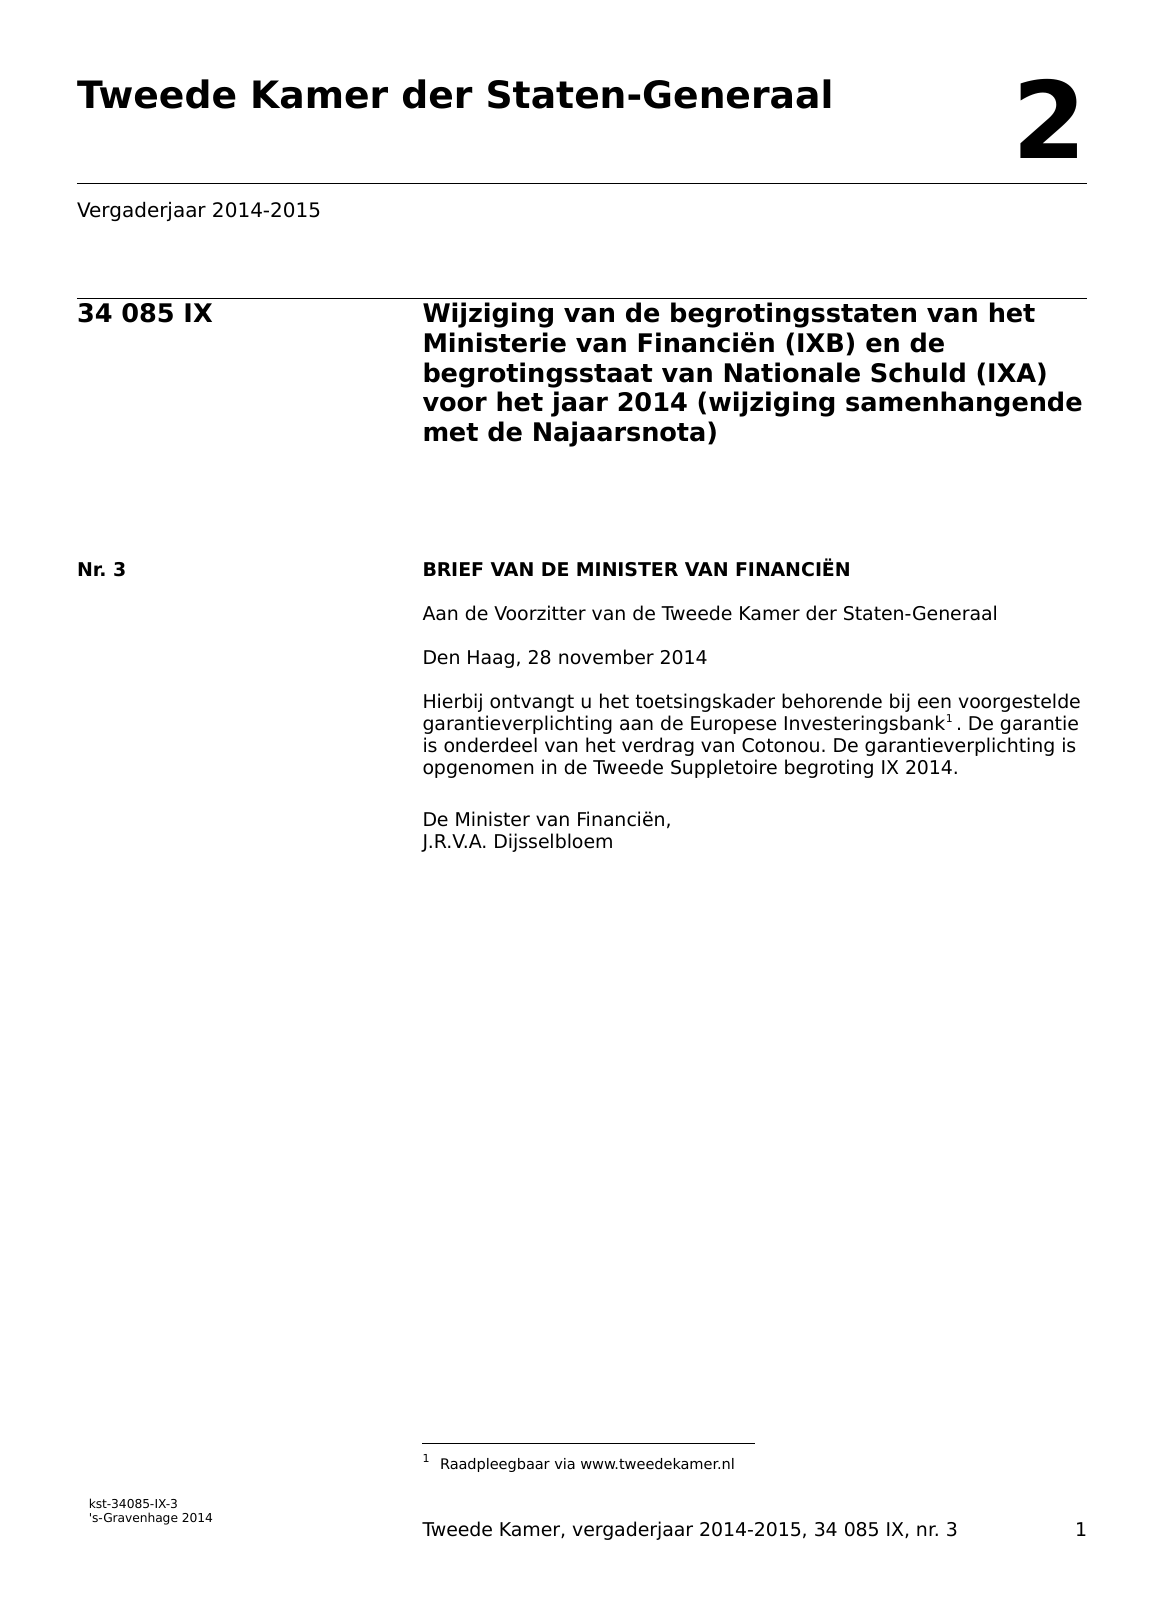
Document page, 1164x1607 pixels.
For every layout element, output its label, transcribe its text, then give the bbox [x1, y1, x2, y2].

text Aan de Voorzitter van de Tweede Kamer der Staten-Generaal [422, 603, 1087, 624]
text Hierbij ontvangt u het toetsingskader behorende bij een voorgestelde garantieverplichting aan de Europese Investeringsbank. De garantie is onderdeel van het verdrag van Cotonou. De garantieverplichting is opgenomen in de Tweede Suppletoire begroting IX 2014. [422, 691, 1087, 779]
subtitle 34 085 IX Wijziging van de begrotingsstaten van het Ministerie van Financiën (IXB) en de begrotingsstaat van Nationale Schuld (IXA) voor het jaar 2014 (wijziging samenhangende met de Najaarsnota) [77, 299, 1087, 447]
text De Minister van Financiën, J.R.V.A. Dijsselbloem [422, 809, 1087, 853]
text Raadpleegbaar via www.tweedekamer.nl [422, 1452, 1087, 1474]
table_cell Vergaderjaar 2014-2015 [77, 184, 1087, 298]
text Den Haag, 28 november 2014 [422, 647, 1087, 669]
text 's-Gravenhage 2014 [88, 1511, 323, 1525]
table_header Tweede Kamer der Staten-Generaal [77, 59, 886, 183]
text kst-34085-IX-3 [88, 1497, 323, 1511]
table_header 2 [886, 59, 1087, 183]
subtitle Nr. 3 BRIEF VAN DE MINISTER VAN FINANCIËN [77, 558, 1087, 580]
